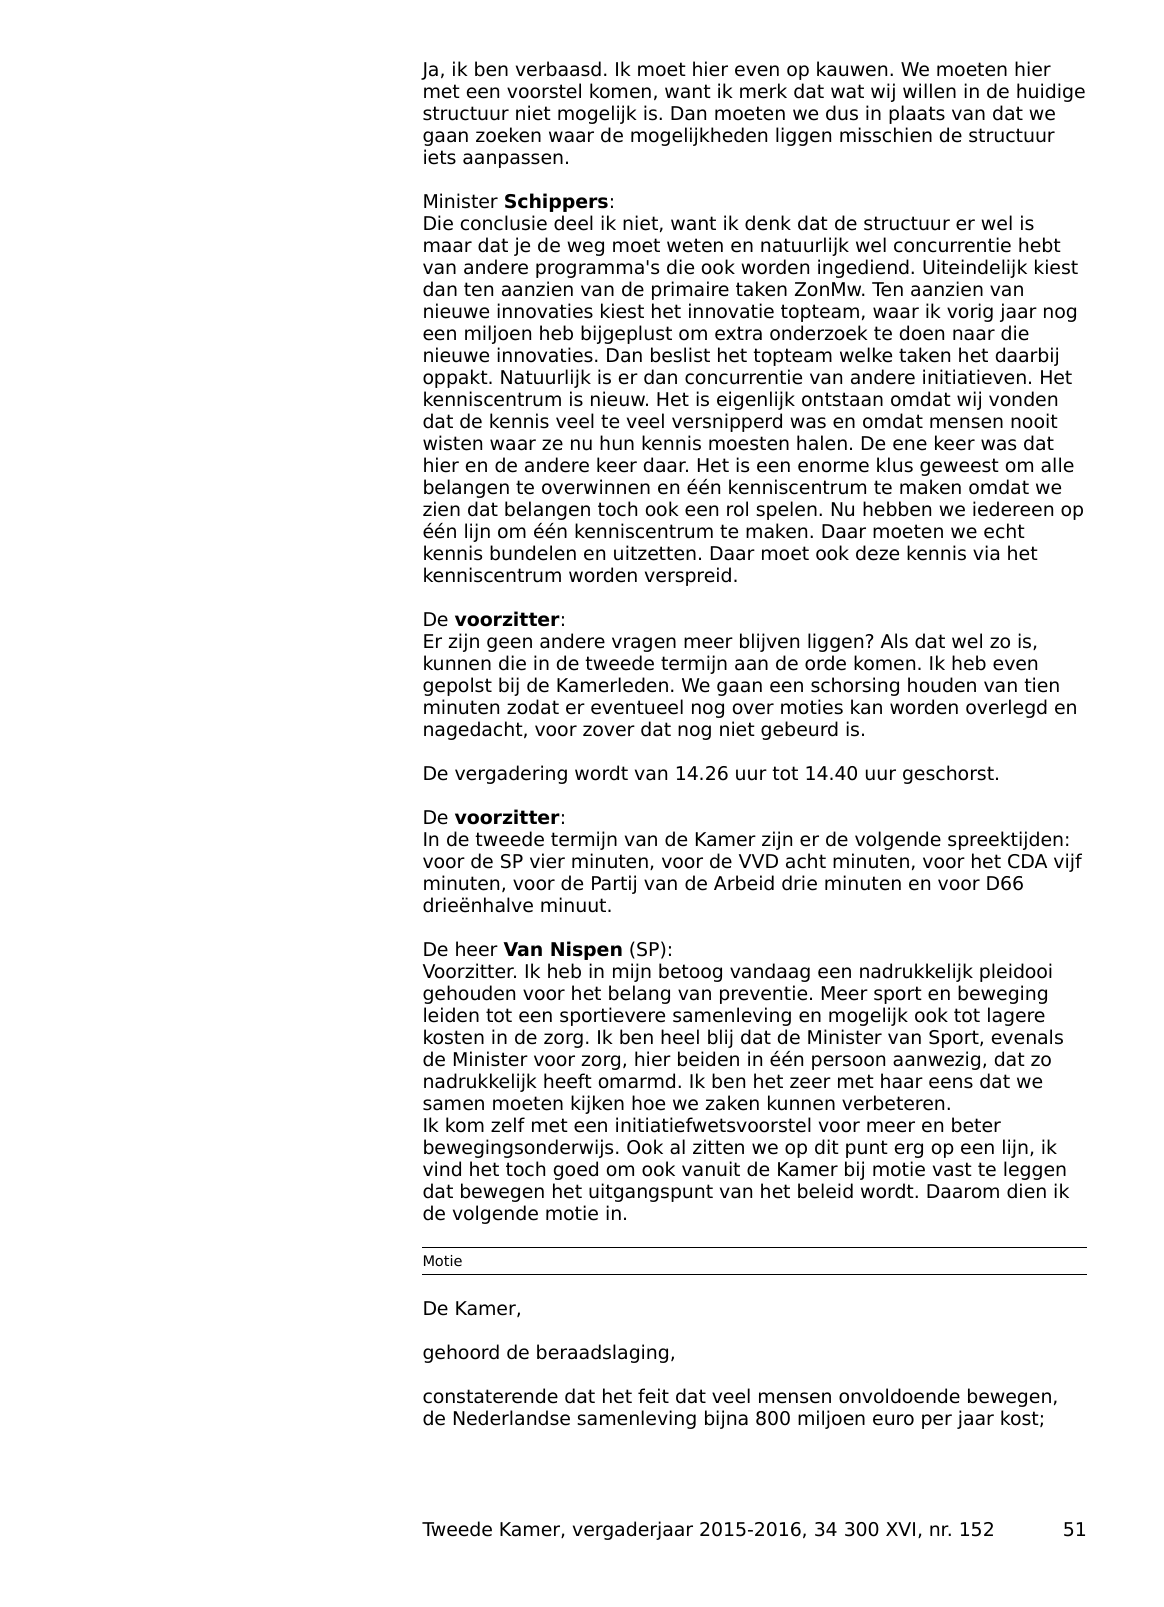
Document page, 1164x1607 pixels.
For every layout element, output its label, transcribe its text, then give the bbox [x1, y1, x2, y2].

text Ik kom zelf met een initiatiefwetsvoorstel voor meer en beter bewegingsonderwijs. Ook al zitten we op dit punt erg op een lijn, ik vind het toch goed om ook vanuit de Kamer bij motie vast te leggen dat bewegen het uitgangspunt van het beleid wordt. Daarom dien ik de volgende motie in. [422, 1115, 1087, 1225]
text De Kamer, [422, 1297, 1087, 1319]
text Minister Schippers: [422, 191, 1087, 213]
text Ja, ik ben verbaasd. Ik moet hier even op kauwen. We moeten hier met een voorstel komen, want ik merk dat wat wij willen in de huidige structuur niet mogelijk is. Dan moeten we dus in plaats van dat we gaan zoeken waar de mogelijkheden liggen misschien de structuur iets aanpassen. [422, 59, 1087, 169]
text Voorzitter. Ik heb in mijn betoog vandaag een nadrukkelijk pleidooi gehouden voor het belang van preventie. Meer sport en beweging leiden tot een sportievere samenleving en mogelijk ook tot lagere kosten in de zorg. Ik ben heel blij dat de Minister van Sport, evenals de Minister voor zorg, hier beiden in één persoon aanwezig, dat zo nadrukkelijk heeft omarmd. Ik ben het zeer met haar eens dat we samen moeten kijken hoe we zaken kunnen verbeteren. [422, 961, 1087, 1115]
text De voorzitter: [422, 807, 1087, 829]
table_header Motie [422, 1248, 1087, 1274]
text De heer Van Nispen (SP): [422, 939, 1087, 961]
text De vergadering wordt van 14.26 uur tot 14.40 uur geschorst. [422, 763, 1087, 785]
text Er zijn geen andere vragen meer blijven liggen? Als dat wel zo is, kunnen die in de tweede termijn aan de orde komen. Ik heb even gepolst bij de Kamerleden. We gaan een schorsing houden van tien minuten zodat er eventueel nog over moties kan worden overlegd en nagedacht, voor zover dat nog niet gebeurd is. [422, 631, 1087, 741]
text constaterende dat het feit dat veel mensen onvoldoende bewegen, de Nederlandse samenleving bijna 800 miljoen euro per jaar kost; [422, 1386, 1087, 1430]
text In de tweede termijn van de Kamer zijn er de volgende spreektijden: voor de SP vier minuten, voor de VVD acht minuten, voor het CDA vijf minuten, voor de Partij van de Arbeid drie minuten en voor D66 drieënhalve minuut. [422, 829, 1087, 917]
text gehoord de beraadslaging, [422, 1342, 1087, 1364]
text De voorzitter: [422, 609, 1087, 631]
text Die conclusie deel ik niet, want ik denk dat de structuur er wel is maar dat je de weg moet weten en natuurlijk wel concurrentie hebt van andere programma's die ook worden ingediend. Uiteindelijk kiest dan ten aanzien van de primaire taken ZonMw. Ten aanzien van nieuwe innovaties kiest het innovatie topteam, waar ik vorig jaar nog een miljoen heb bijgeplust om extra onderzoek te doen naar die nieuwe innovaties. Dan beslist het topteam welke taken het daarbij oppakt. Natuurlijk is er dan concurrentie van andere initiatieven. Het kenniscentrum is nieuw. Het is eigenlijk ontstaan omdat wij vonden dat de kennis veel te veel versnipperd was en omdat mensen nooit wisten waar ze nu hun kennis moesten halen. De ene keer was dat hier en de andere keer daar. Het is een enorme klus geweest om alle belangen te overwinnen en één kenniscentrum te maken omdat we zien dat belangen toch ook een rol spelen. Nu hebben we iedereen op één lijn om één kenniscentrum te maken. Daar moeten we echt kennis bundelen en uitzetten. Daar moet ook deze kennis via het kenniscentrum worden verspreid. [422, 213, 1087, 587]
